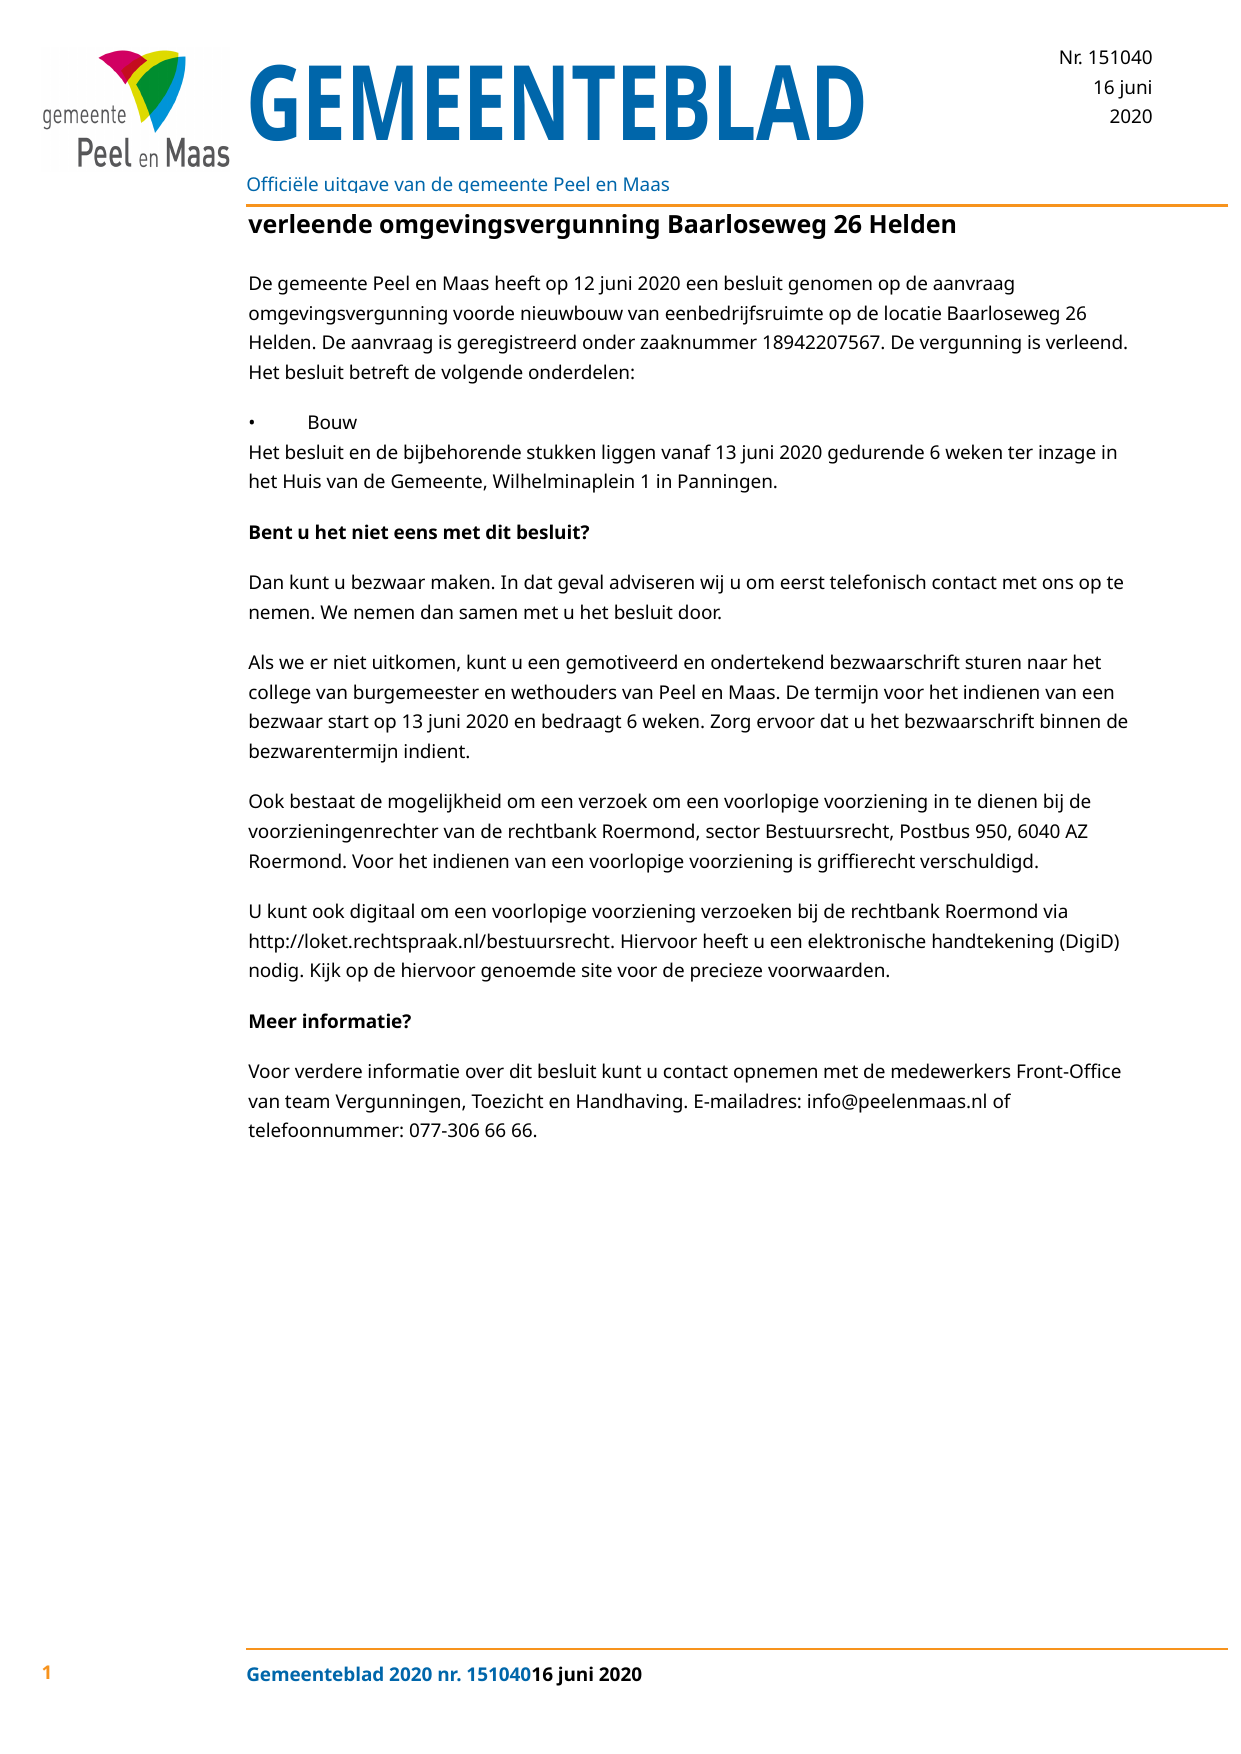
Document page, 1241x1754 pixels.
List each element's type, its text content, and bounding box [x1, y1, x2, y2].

list Bouw [248, 409, 1152, 435]
text Het besluit en de bijbehorende stukken liggen vanaf 13 juni 2020 gedurende 6 weken ter inzage in het Huis van de Gemeente, Wilhelminaplein 1 in Panningen. [248, 439, 1152, 494]
text verleende omgevingsvergunning Baarloseweg 26 Helden [248, 207, 1152, 241]
text Meer informatie? [248, 1008, 1152, 1033]
text Dan kunt u bezwaar maken. In dat geval adviseren wij u om eerst telefonisch contact met ons op te nemen. We nemen dan samen met u het besluit door. [248, 569, 1152, 625]
text U kunt ook digitaal om een voorlopige voorziening verzoeken bij de rechtbank Roermond via http://loket.rechtspraak.nl/bestuursrecht. Hiervoor heeft u een elektronische handtekening (DigiD) nodig. Kijk op de hiervoor genoemde site voor de precieze voorwaarden. [248, 898, 1152, 983]
text Ook bestaat de mogelijkheid om een verzoek om een voorlopige voorziening in te dienen bij de voorzieningenrechter van de rechtbank Roermond, sector Bestuursrecht, Postbus 950, 6040 AZ Roermond. Voor het indienen van een voorlopige voorziening is griffierecht verschuldigd. [248, 789, 1152, 873]
text Bent u het niet eens met dit besluit? [248, 519, 1152, 545]
picture [41, 47, 231, 172]
text Voor verdere informatie over dit besluit kunt u contact opnemen met de medewerkers Front-Office van team Vergunningen, Toezicht en Handhaving. E-mailadres: info@peelenmaas.nl of telefoonnummer: 077-306 66 66. [248, 1058, 1152, 1143]
text Als we er niet uitkomen, kunt u een gemotiveerd en ondertekend bezwaarschrift sturen naar het college van burgemeester en wethouders van Peel en Maas. De termijn voor het indienen van een bezwaar start op 13 juni 2020 en bedraagt 6 weken. Zorg ervoor dat u het bezwaarschrift binnen de bezwarentermijn indient. [248, 649, 1152, 764]
text De gemeente Peel en Maas heeft op 12 juni 2020 een besluit genomen op de aanvraag omgevingsvergunning voorde nieuwbouw van eenbedrijfsruimte op de locatie Baarloseweg 26 Helden. De aanvraag is geregistreerd onder zaaknummer 18942207567. De vergunning is verleend. Het besluit betreft de volgende onderdelen: [248, 270, 1152, 385]
